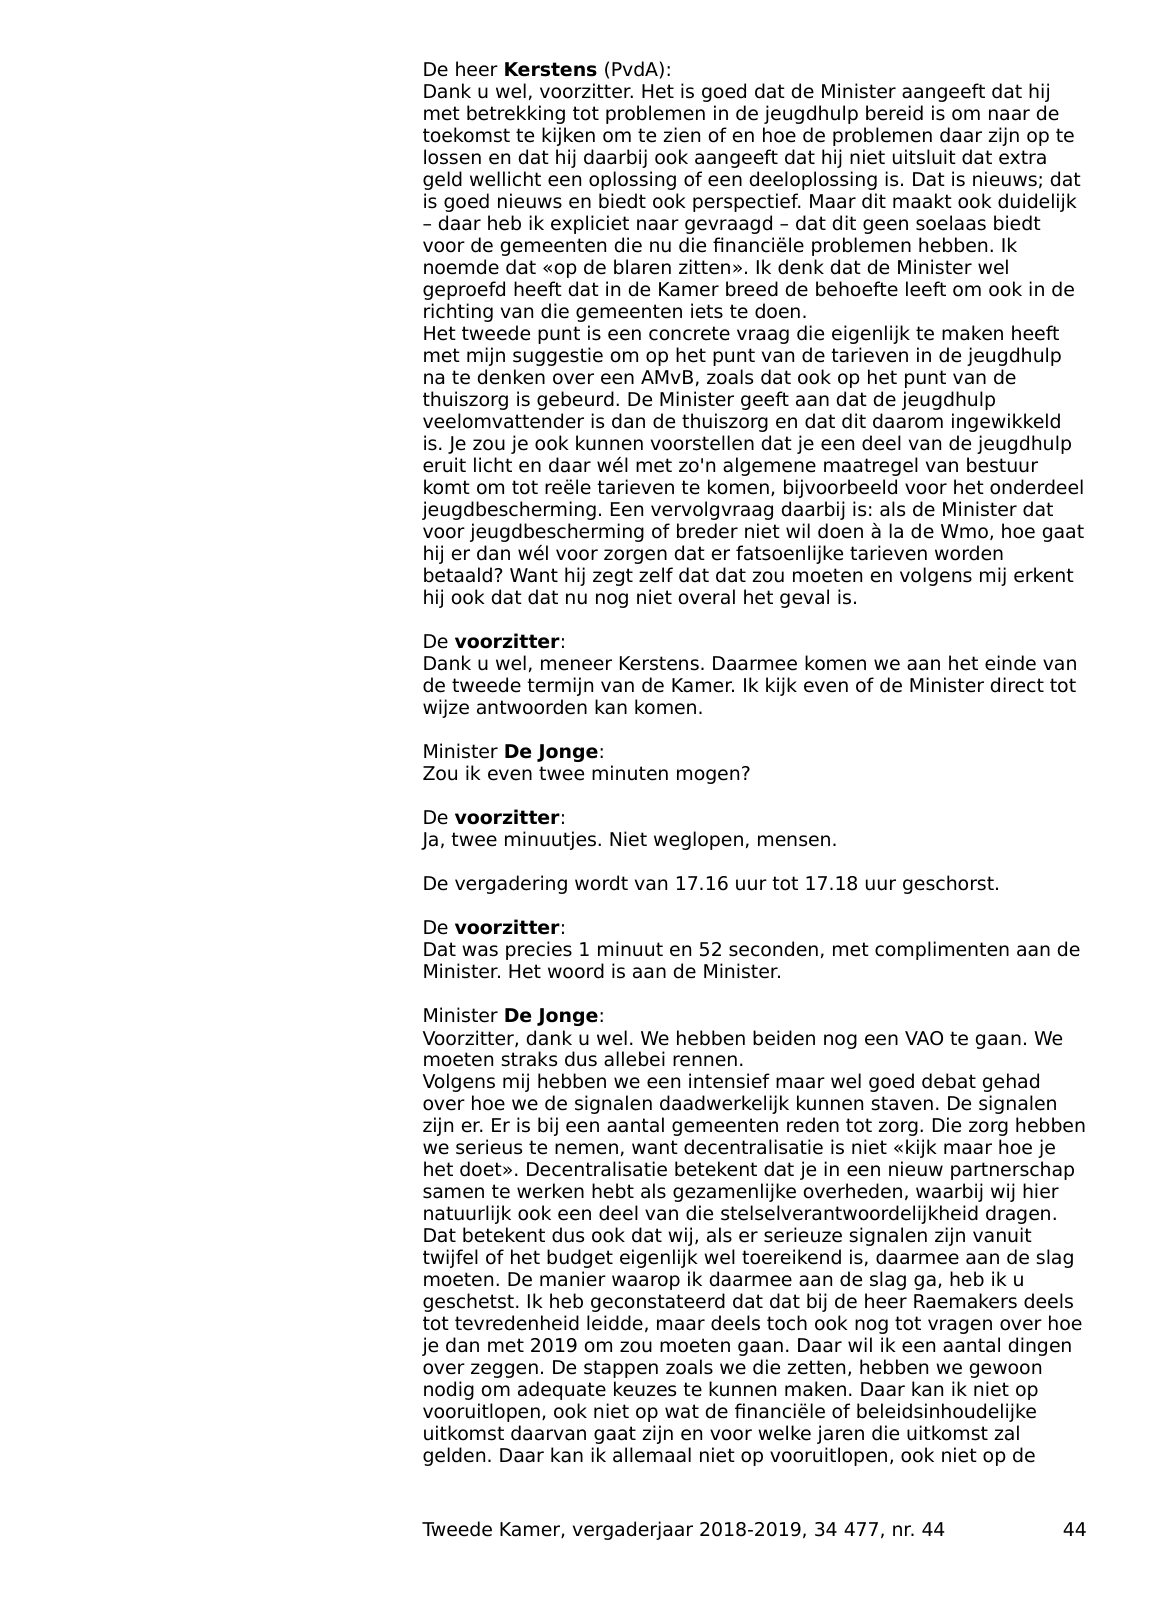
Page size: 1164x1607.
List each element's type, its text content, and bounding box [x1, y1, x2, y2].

text Minister De Jonge: [422, 1005, 1087, 1027]
text De heer Kerstens (PvdA): [422, 59, 1087, 81]
text Voorzitter, dank u wel. We hebben beiden nog een VAO te gaan. We moeten straks dus allebei rennen. [422, 1027, 1087, 1071]
text Ja, twee minuutjes. Niet weglopen, mensen. [422, 829, 1087, 851]
text Zou ik even twee minuten mogen? [422, 763, 1087, 785]
text De vergadering wordt van 17.16 uur tot 17.18 uur geschorst. [422, 873, 1087, 895]
text Minister De Jonge: [422, 741, 1087, 763]
text De voorzitter: [422, 917, 1087, 939]
text Het tweede punt is een concrete vraag die eigenlijk te maken heeft met mijn suggestie om op het punt van de tarieven in de jeugdhulp na te denken over een AMvB, zoals dat ook op het punt van de thuiszorg is gebeurd. De Minister geeft aan dat de jeugdhulp veelomvattender is dan de thuiszorg en dat dit daarom ingewikkeld is. Je zou je ook kunnen voorstellen dat je een deel van de jeugdhulp eruit licht en daar wél met zo'n algemene maatregel van bestuur komt om tot reële tarieven te komen, bijvoorbeeld voor het onderdeel jeugdbescherming. Een vervolgvraag daarbij is: als de Minister dat voor jeugdbescherming of breder niet wil doen à la de Wmo, hoe gaat hij er dan wél voor zorgen dat er fatsoenlijke tarieven worden betaald? Want hij zegt zelf dat dat zou moeten en volgens mij erkent hij ook dat dat nu nog niet overal het geval is. [422, 323, 1087, 608]
text Dat was precies 1 minuut en 52 seconden, met complimenten aan de Minister. Het woord is aan de Minister. [422, 939, 1087, 983]
text Dank u wel, voorzitter. Het is goed dat de Minister aangeeft dat hij met betrekking tot problemen in de jeugdhulp bereid is om naar de toekomst te kijken om te zien of en hoe de problemen daar zijn op te lossen en dat hij daarbij ook aangeeft dat hij niet uitsluit dat extra geld wellicht een oplossing of een deeloplossing is. Dat is nieuws; dat is goed nieuws en biedt ook perspectief. Maar dit maakt ook duidelijk – daar heb ik expliciet naar gevraagd – dat dit geen soelaas biedt voor de gemeenten die nu die financiële problemen hebben. Ik noemde dat «op de blaren zitten». Ik denk dat de Minister wel geproefd heeft dat in de Kamer breed de behoefte leeft om ook in de richting van die gemeenten iets te doen. [422, 81, 1087, 323]
text De voorzitter: [422, 631, 1087, 653]
text Volgens mij hebben we een intensief maar wel goed debat gehad over hoe we de signalen daadwerkelijk kunnen staven. De signalen zijn er. Er is bij een aantal gemeenten reden tot zorg. Die zorg hebben we serieus te nemen, want decentralisatie is niet «kijk maar hoe je het doet». Decentralisatie betekent dat je in een nieuw partnerschap samen te werken hebt als gezamenlijke overheden, waarbij wij hier natuurlijk ook een deel van die stelselverantwoordelijkheid dragen. Dat betekent dus ook dat wij, als er serieuze signalen zijn vanuit twijfel of het budget eigenlijk wel toereikend is, daarmee aan de slag moeten. De manier waarop ik daarmee aan de slag ga, heb ik u geschetst. Ik heb geconstateerd dat dat bij de heer Raemakers deels tot tevredenheid leidde, maar deels toch ook nog tot vragen over hoe je dan met 2019 om zou moeten gaan. Daar wil ik een aantal dingen over zeggen. De stappen zoals we die zetten, hebben we gewoon nodig om adequate keuzes te kunnen maken. Daar kan ik niet op vooruitlopen, ook niet op wat de financiële of beleidsinhoudelijke uitkomst daarvan gaat zijn en voor welke jaren die uitkomst zal gelden. Daar kan ik allemaal niet op vooruitlopen, ook niet op de [422, 1071, 1087, 1467]
text De voorzitter: [422, 807, 1087, 829]
text Dank u wel, meneer Kerstens. Daarmee komen we aan het einde van de tweede termijn van de Kamer. Ik kijk even of de Minister direct tot wijze antwoorden kan komen. [422, 653, 1087, 719]
